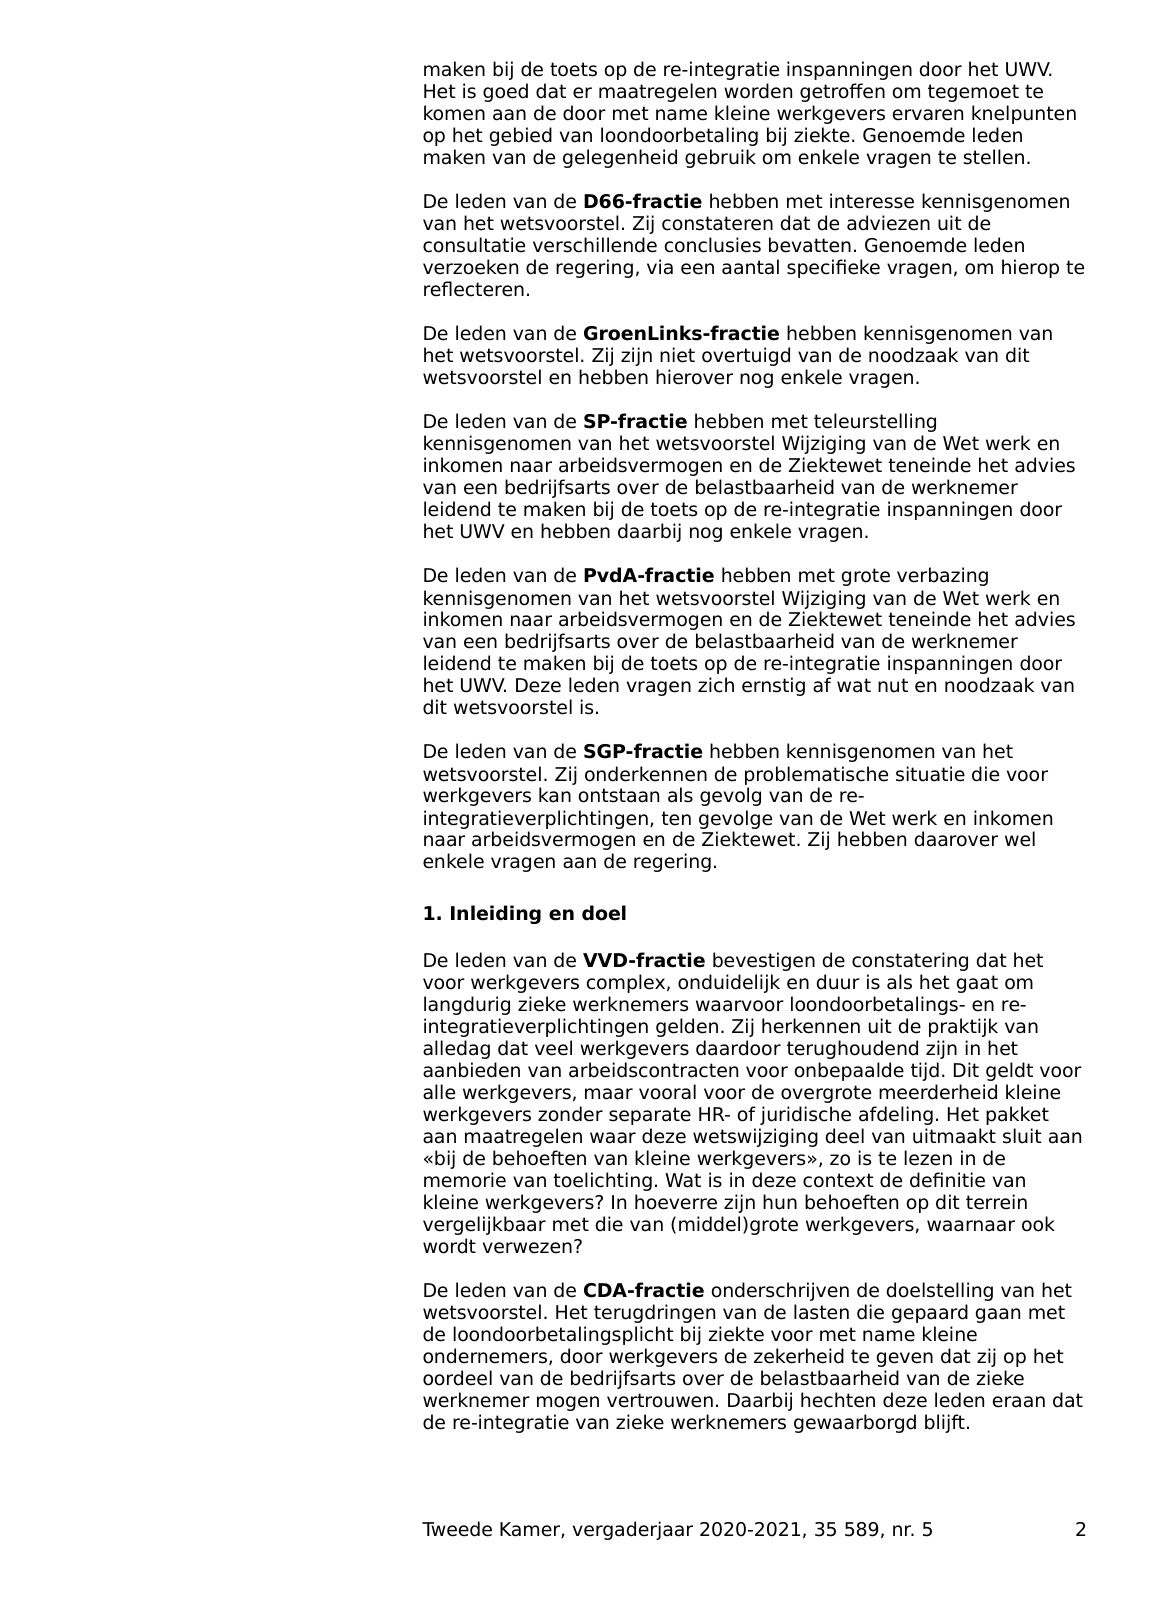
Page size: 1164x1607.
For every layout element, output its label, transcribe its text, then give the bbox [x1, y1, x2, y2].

text maken bij de toets op de re-integratie inspanningen door het UWV. Het is goed dat er maatregelen worden getroffen om tegemoet te komen aan de door met name kleine werkgevers ervaren knelpunten op het gebied van loondoorbetaling bij ziekte. Genoemde leden maken van de gelegenheid gebruik om enkele vragen te stellen. [422, 59, 1087, 169]
text De leden van de PvdA-fractie hebben met grote verbazing kennisgenomen van het wetsvoorstel Wijziging van de Wet werk en inkomen naar arbeidsvermogen en de Ziektewet teneinde het advies van een bedrijfsarts over de belastbaarheid van de werknemer leidend te maken bij de toets op de re-integratie inspanningen door het UWV. Deze leden vragen zich ernstig af wat nut en noodzaak van dit wetsvoorstel is. [422, 565, 1087, 719]
text De leden van de D66-fractie hebben met interesse kennisgenomen van het wetsvoorstel. Zij constateren dat de adviezen uit de consultatie verschillende conclusies bevatten. Genoemde leden verzoeken de regering, via een aantal specifieke vragen, om hierop te reflecteren. [422, 191, 1087, 301]
text De leden van de SP-fractie hebben met teleurstelling kennisgenomen van het wetsvoorstel Wijziging van de Wet werk en inkomen naar arbeidsvermogen en de Ziektewet teneinde het advies van een bedrijfsarts over de belastbaarheid van de werknemer leidend te maken bij de toets op de re-integratie inspanningen door het UWV en hebben daarbij nog enkele vragen. [422, 411, 1087, 543]
text De leden van de CDA-fractie onderschrijven de doelstelling van het wetsvoorstel. Het terugdringen van de lasten die gepaard gaan met de loondoorbetalingsplicht bij ziekte voor met name kleine ondernemers, door werkgevers de zekerheid te geven dat zij op het oordeel van de bedrijfsarts over de belastbaarheid van de zieke werknemer mogen vertrouwen. Daarbij hechten deze leden eraan dat de re-integratie van zieke werknemers gewaarborgd blijft. [422, 1280, 1087, 1434]
text De leden van de SGP-fractie hebben kennisgenomen van het wetsvoorstel. Zij onderkennen de problematische situatie die voor werkgevers kan ontstaan als gevolg van de re-integratieverplichtingen, ten gevolge van de Wet werk en inkomen naar arbeidsvermogen en de Ziektewet. Zij hebben daarover wel enkele vragen aan de regering. [422, 741, 1087, 873]
subtitle 1. Inleiding en doel [422, 903, 1087, 925]
text De leden van de VVD-fractie bevestigen de constatering dat het voor werkgevers complex, onduidelijk en duur is als het gaat om langdurig zieke werknemers waarvoor loondoorbetalings- en re-integratieverplichtingen gelden. Zij herkennen uit de praktijk van alledag dat veel werkgevers daardoor terughoudend zijn in het aanbieden van arbeidscontracten voor onbepaalde tijd. Dit geldt voor alle werkgevers, maar vooral voor de overgrote meerderheid kleine werkgevers zonder separate HR- of juridische afdeling. Het pakket aan maatregelen waar deze wetswijziging deel van uitmaakt sluit aan «bij de behoeften van kleine werkgevers», zo is te lezen in de memorie van toelichting. Wat is in deze context de definitie van kleine werkgevers? In hoeverre zijn hun behoeften op dit terrein vergelijkbaar met die van (middel)grote werkgevers, waarnaar ook wordt verwezen? [422, 950, 1087, 1258]
text De leden van de GroenLinks-fractie hebben kennisgenomen van het wetsvoorstel. Zij zijn niet overtuigd van de noodzaak van dit wetsvoorstel en hebben hierover nog enkele vragen. [422, 323, 1087, 389]
